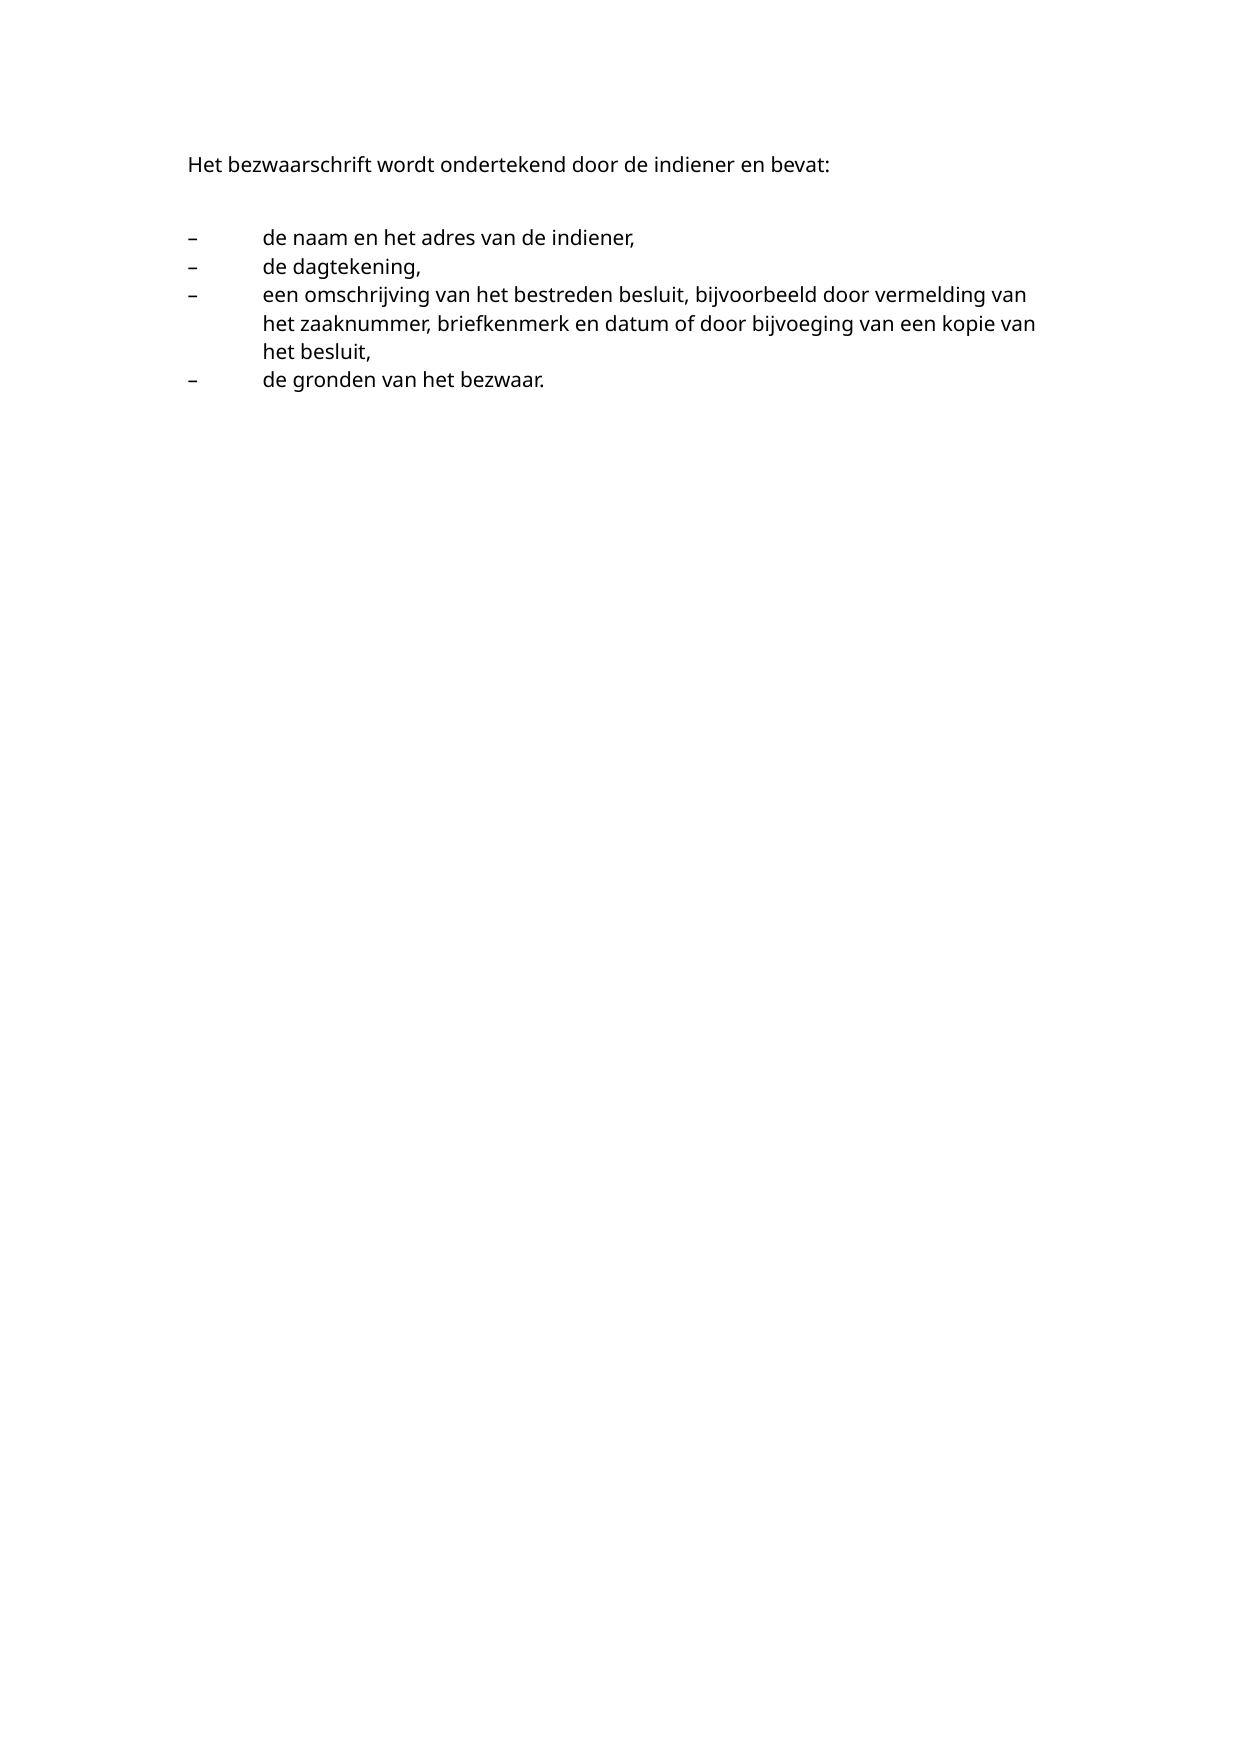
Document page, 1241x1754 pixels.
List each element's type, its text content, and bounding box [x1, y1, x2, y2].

list de dagtekening, [187, 252, 1053, 280]
list de gronden van het bezwaar. [187, 366, 1053, 394]
list een omschrijving van het bestreden besluit, bijvoorbeeld door vermelding van het zaaknummer, briefkenmerk en datum of door bijvoeging van een kopie van het besluit, [187, 280, 1053, 366]
list de naam en het adres van de indiener, [187, 223, 1053, 252]
text Het bezwaarschrift wordt ondertekend door de indiener en bevat: [187, 150, 1053, 178]
